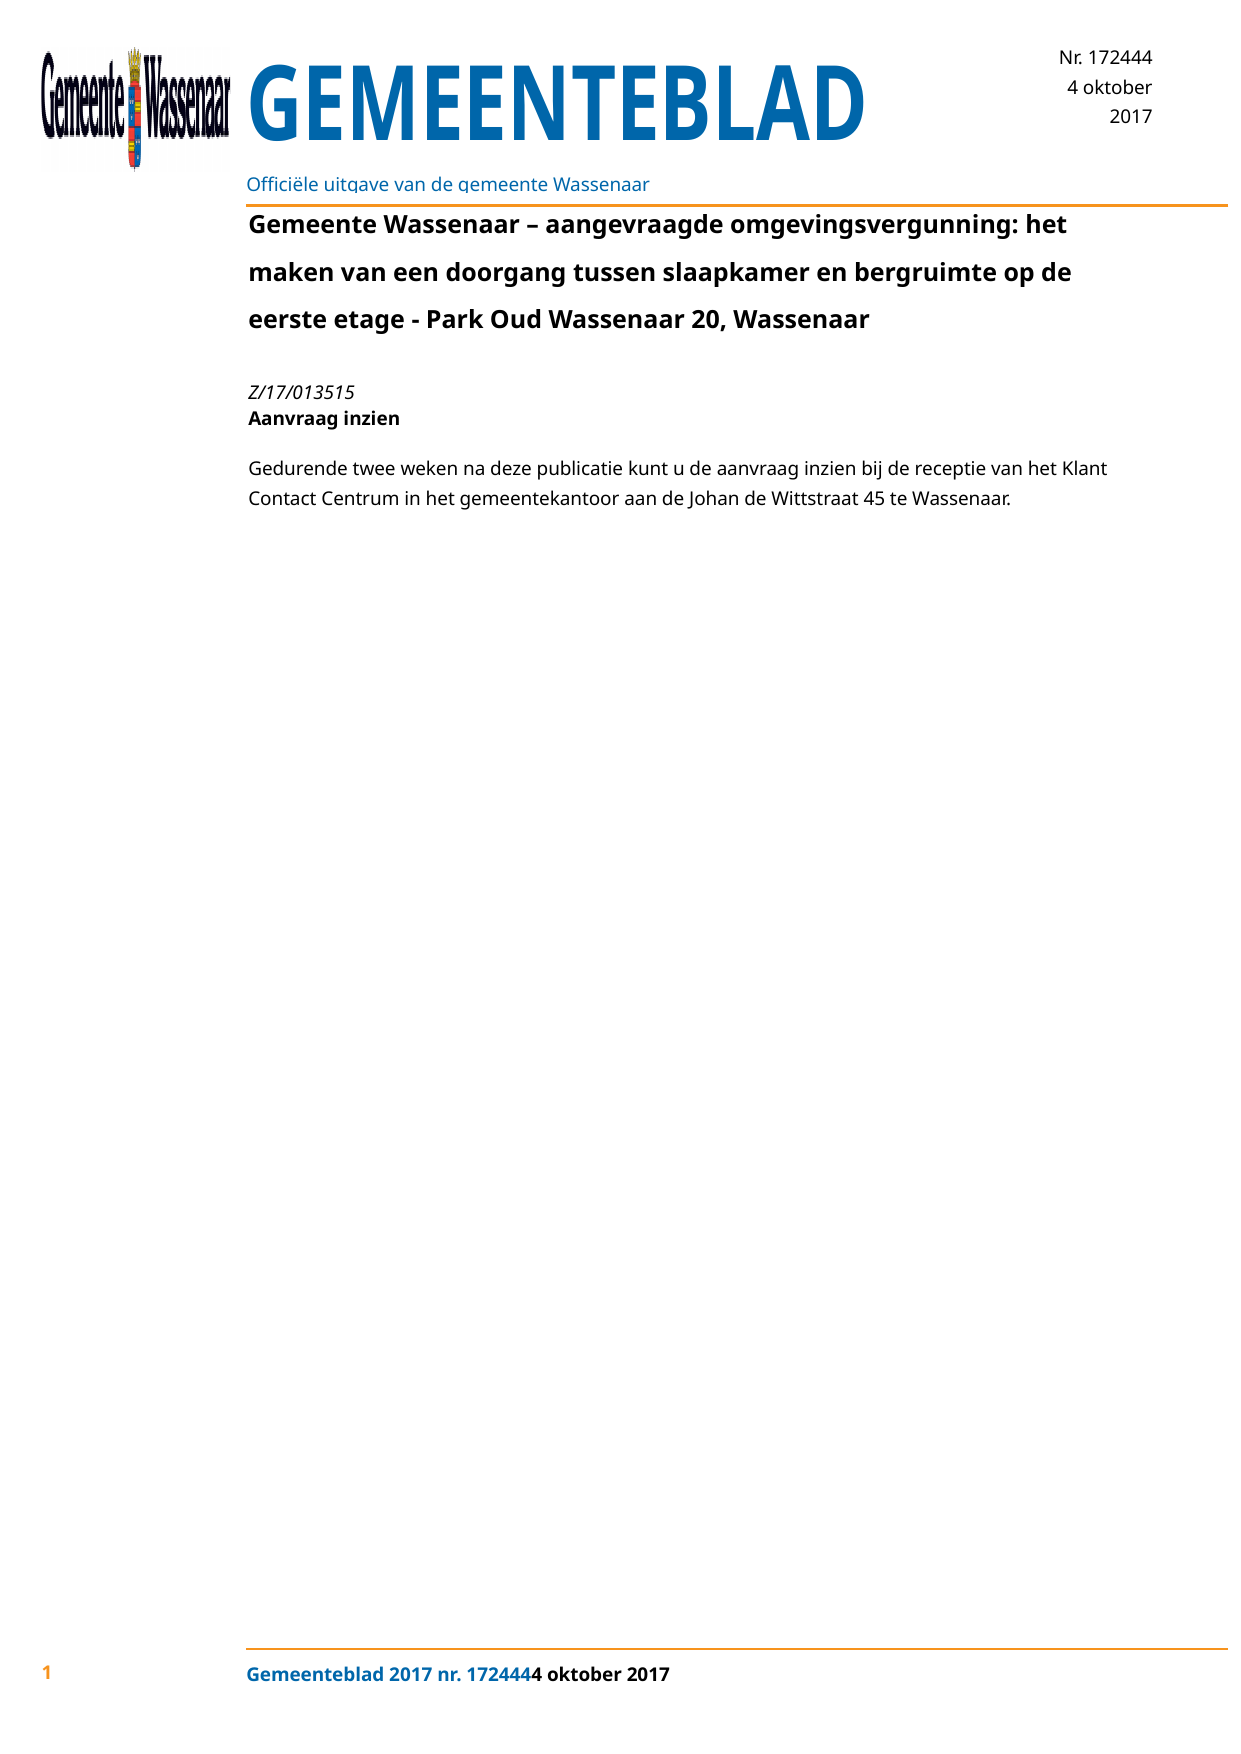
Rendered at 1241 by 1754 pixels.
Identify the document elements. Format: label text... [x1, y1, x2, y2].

picture [41, 47, 231, 172]
text Gedurende twee weken na deze publicatie kunt u de aanvraag inzien bij de receptie van het Klant Contact Centrum in het gemeentekantoor aan de Johan de Wittstraat 45 te Wassenaar. [248, 455, 1152, 511]
text Aanvraag inzien [248, 405, 1152, 431]
text Z/17/013515 [248, 379, 1152, 405]
text Gemeente Wassenaar – aangevraagde omgevingsvergunning: het maken van een doorgang tussen slaapkamer en bergruimte op de eerste etage - Park Oud Wassenaar 20, Wassenaar [248, 207, 1152, 336]
